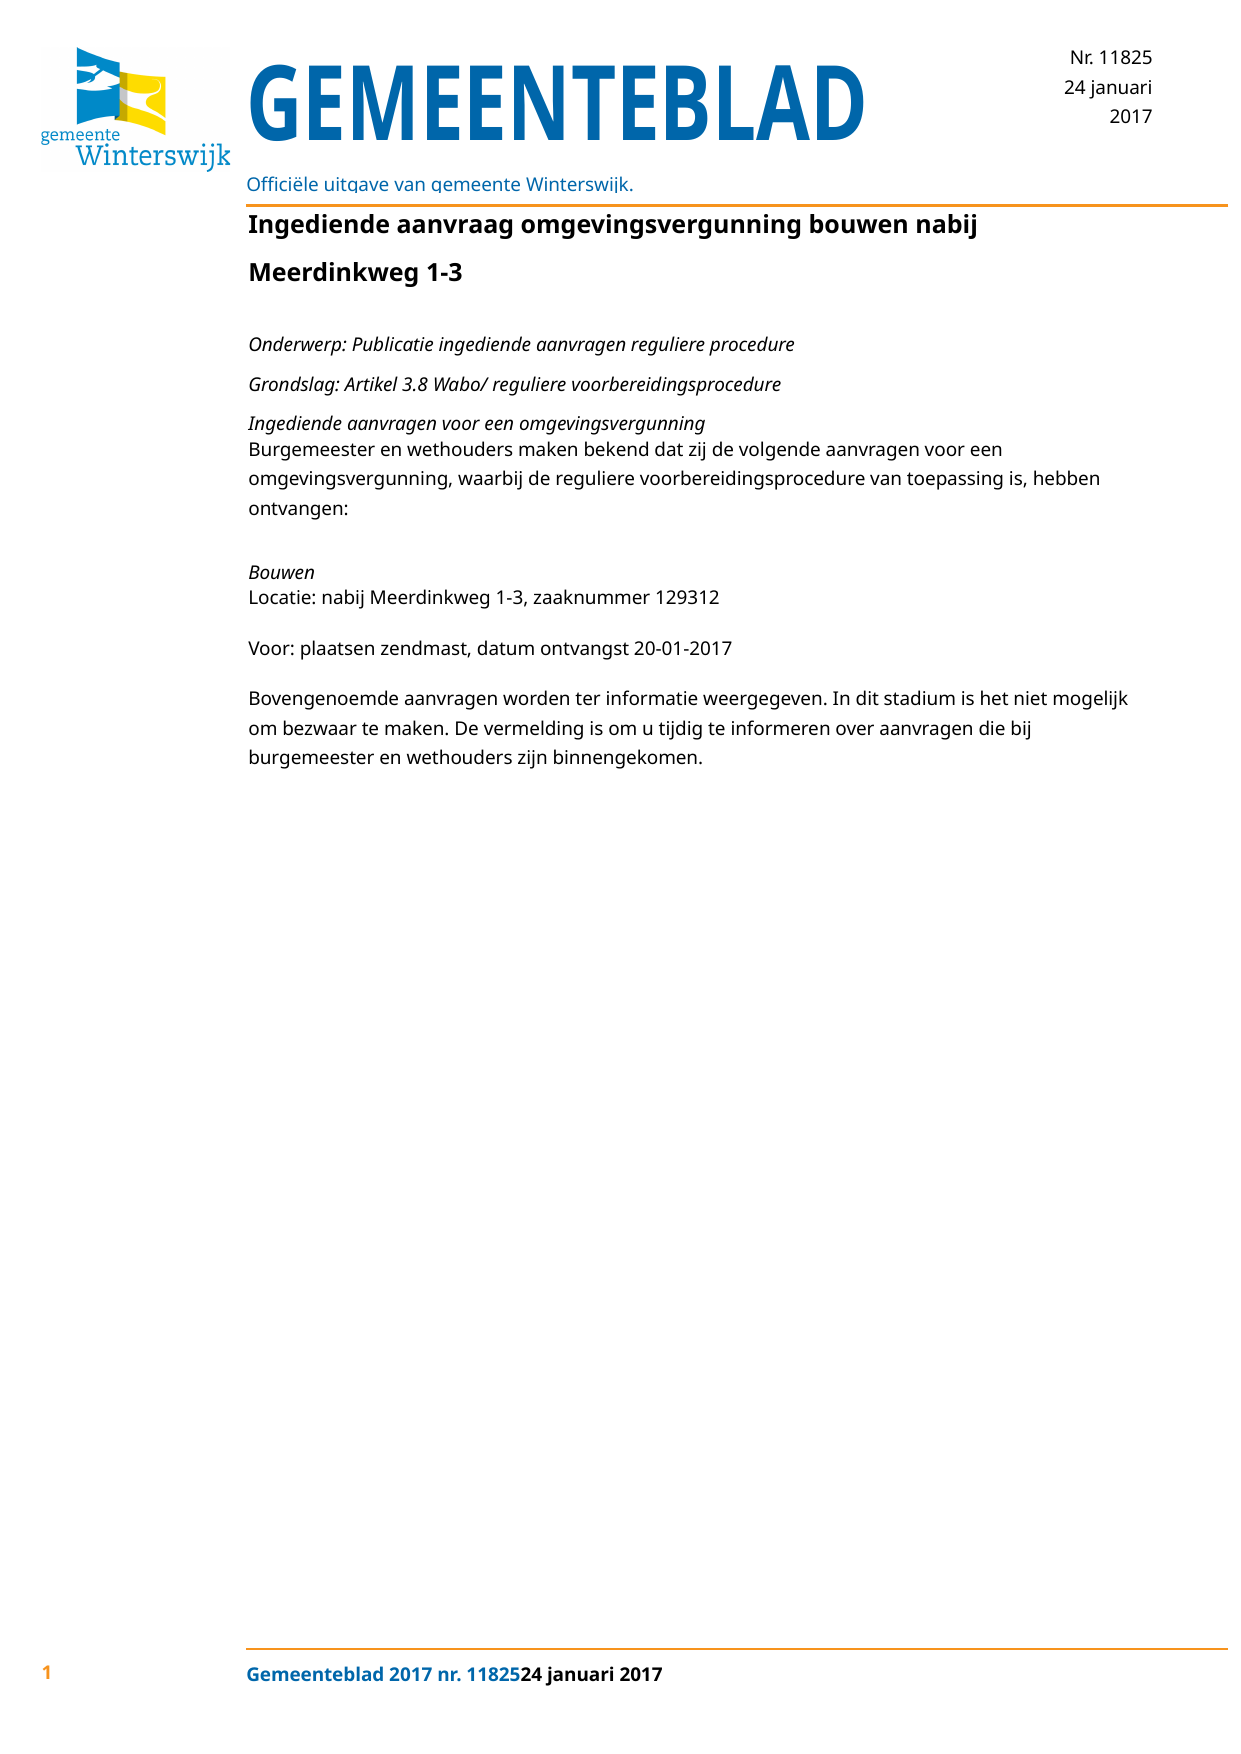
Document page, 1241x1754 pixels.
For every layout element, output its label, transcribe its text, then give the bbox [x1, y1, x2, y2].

text Grondslag: Artikel 3.8 Wabo/ reguliere voorbereidingsprocedure [248, 371, 1152, 396]
text Voor: plaatsen zendmast, datum ontvangst 20-01-2017 [248, 635, 1152, 661]
text Onderwerp: Publicatie ingediende aanvragen reguliere procedure [248, 331, 1152, 357]
text Bovengenoemde aanvragen worden ter informatie weergegeven. In dit stadium is het niet mogelijk om bezwaar te maken. De vermelding is om u tijdig te informeren over aanvragen die bij burgemeester en wethouders zijn binnengekomen. [248, 685, 1152, 770]
text Bouwen [248, 559, 1152, 584]
text Burgemeester en wethouders maken bekend dat zij de volgende aanvragen voor een omgevingsvergunning, waarbij de reguliere voorbereidingsprocedure van toepassing is, hebben ontvangen: [248, 436, 1152, 521]
picture [41, 47, 231, 172]
text Ingediende aanvragen voor een omgevingsvergunning [248, 410, 1152, 436]
picture [225, 153, 231, 162]
text Ingediende aanvraag omgevingsvergunning bouwen nabij Meerdinkweg 1-3 [248, 207, 1152, 288]
text Locatie: nabij Meerdinkweg 1-3, zaaknummer 129312 [248, 584, 1152, 610]
